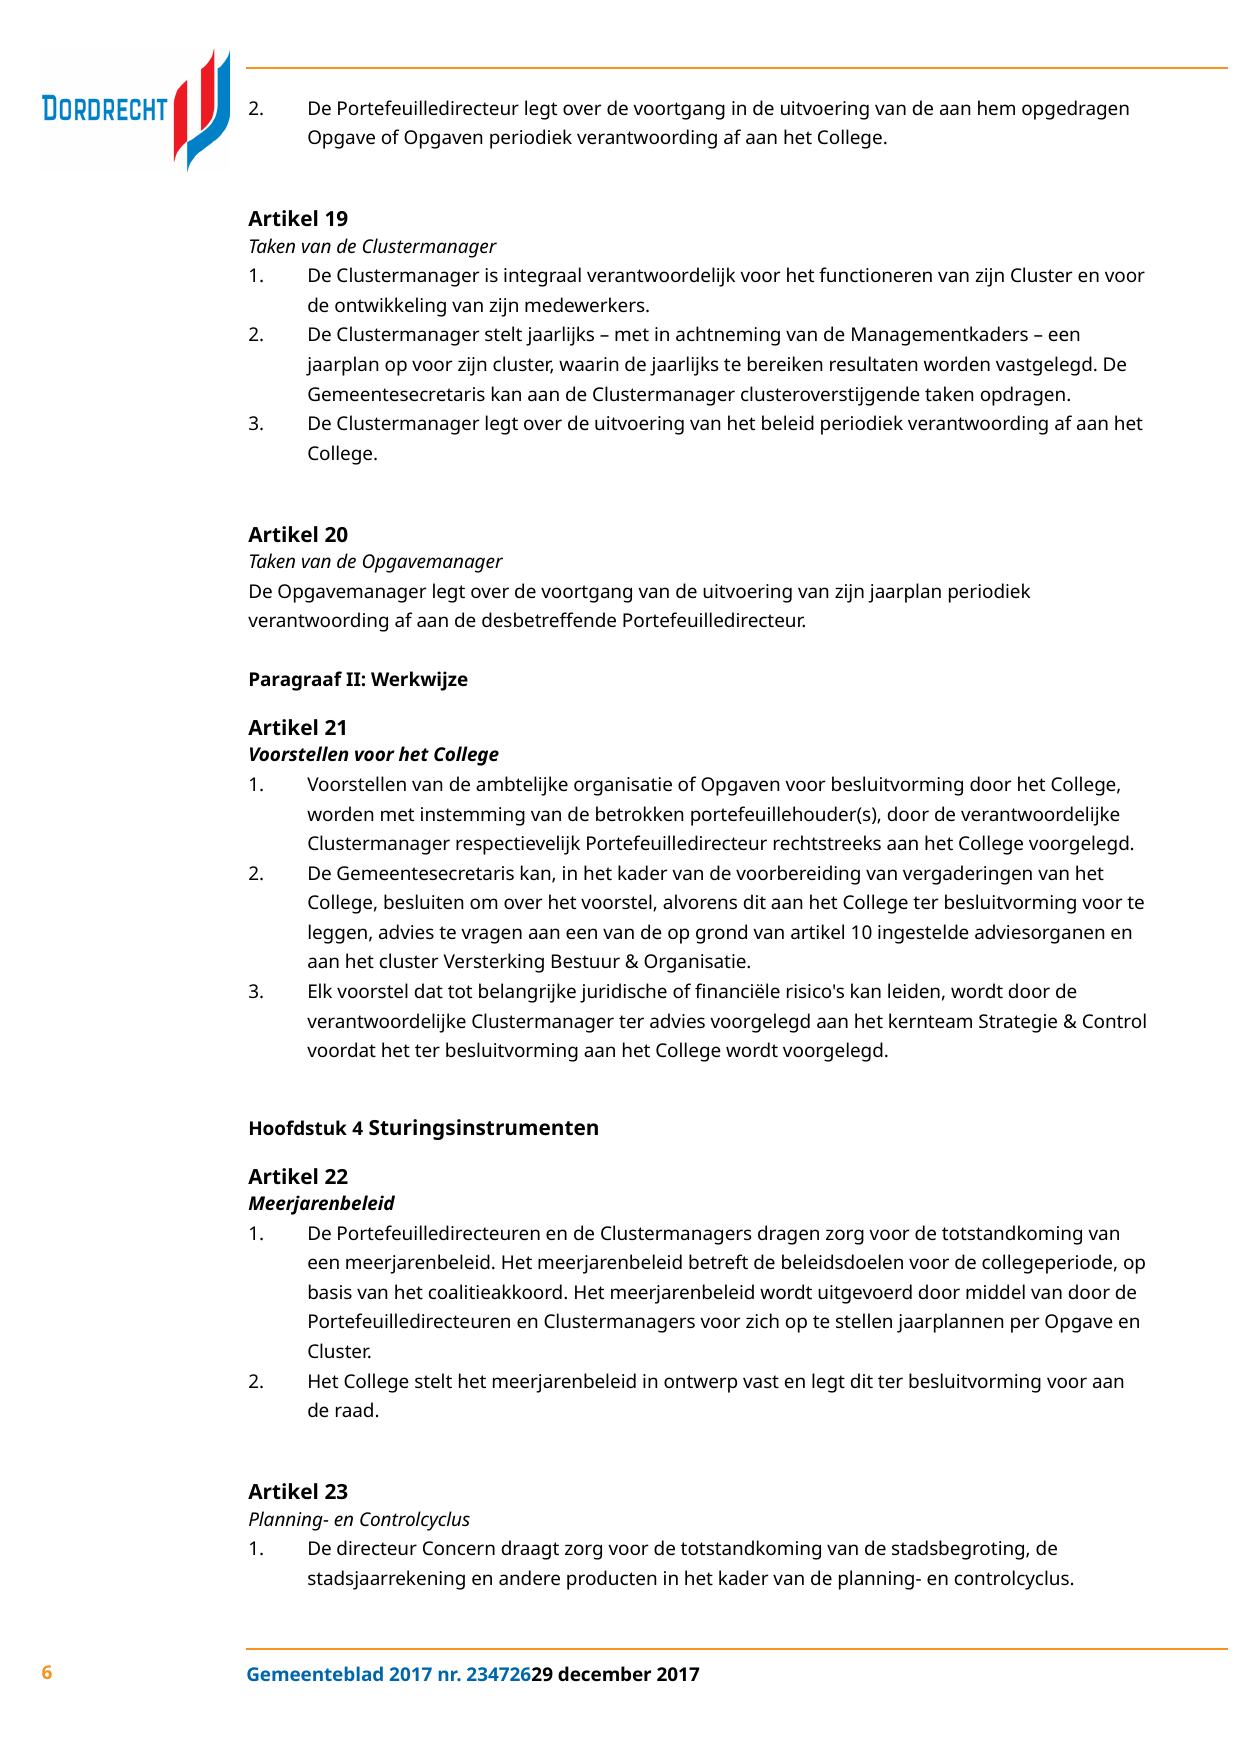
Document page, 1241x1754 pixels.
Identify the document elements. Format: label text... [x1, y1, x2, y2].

text Artikel 21 [248, 713, 1152, 742]
list De directeur Concern draagt zorg voor de totstandkoming van de stadsbegroting, de stadsjaarrekening en andere producten in het kader van de planning- en controlcyclus. [248, 1536, 1152, 1591]
text Artikel 22 [248, 1162, 1152, 1190]
text Paragraaf II: Werkwijze [248, 667, 1152, 692]
picture [41, 47, 231, 172]
text Artikel 20 [248, 520, 1152, 548]
list Voorstellen van de ambtelijke organisatie of Opgaven voor besluitvorming door het College, worden met instemming van de betrokken portefeuillehouder(s), door de verantwoordelijke Clustermanager respectievelijk Portefeuilledirecteur rechtstreeks aan het College voorgelegd. [248, 771, 1152, 856]
text Artikel 23 [248, 1477, 1152, 1506]
text Planning- en Controlcyclus [248, 1506, 1152, 1532]
list Het College stelt het meerjarenbeleid in ontwerp vast en legt dit ter besluitvorming voor aan de raad. [248, 1368, 1152, 1423]
text Voorstellen voor het College [248, 742, 1152, 767]
text Hoofdstuk 4 Sturingsinstrumenten [248, 1113, 1152, 1141]
list De Portefeuilledirecteuren en de Clustermanagers dragen zorg voor de totstandkoming van een meerjarenbeleid. Het meerjarenbeleid betreft de beleidsdoelen voor de collegeperiode, op basis van het coalitieakkoord. Het meerjarenbeleid wordt uitgevoerd door middel van door de Portefeuilledirecteuren en Clustermanagers voor zich op te stellen jaarplannen per Opgave en Cluster. [248, 1220, 1152, 1364]
text Artikel 19 [248, 204, 1152, 233]
text Meerjarenbeleid [248, 1190, 1152, 1216]
list De Portefeuilledirecteur legt over de voortgang in de uitvoering van de aan hem opgedragen Opgave of Opgaven periodiek verantwoording af aan het College. [248, 95, 1152, 150]
text Taken van de Clustermanager [248, 233, 1152, 258]
list De Clustermanager is integraal verantwoordelijk voor het functioneren van zijn Cluster en voor de ontwikkeling van zijn medewerkers. [248, 262, 1152, 318]
list Elk voorstel dat tot belangrijke juridische of financiële risico's kan leiden, wordt door de verantwoordelijke Clustermanager ter advies voorgelegd aan het kernteam Strategie & Control voordat het ter besluitvorming aan het College wordt voorgelegd. [248, 978, 1152, 1063]
text Taken van de Opgavemanager [248, 548, 1152, 574]
text De Opgavemanager legt over de voortgang van de uitvoering van zijn jaarplan periodiek verantwoording af aan de desbetreffende Portefeuilledirecteur. [248, 578, 1152, 633]
list De Clustermanager legt over de uitvoering van het beleid periodiek verantwoording af aan het College. [248, 410, 1152, 466]
list De Clustermanager stelt jaarlijks – met in achtneming van de Managementkaders – een jaarplan op voor zijn cluster, waarin de jaarlijks te bereiken resultaten worden vastgelegd. De Gemeentesecretaris kan aan de Clustermanager clusteroverstijgende taken opdragen. [248, 322, 1152, 406]
list De Gemeentesecretaris kan, in het kader van de voorbereiding van vergaderingen van het College, besluiten om over het voorstel, alvorens dit aan het College ter besluitvorming voor te leggen, advies te vragen aan een van de op grond van artikel 10 ingestelde adviesorganen en aan het cluster Versterking Bestuur & Organisatie. [248, 860, 1152, 974]
